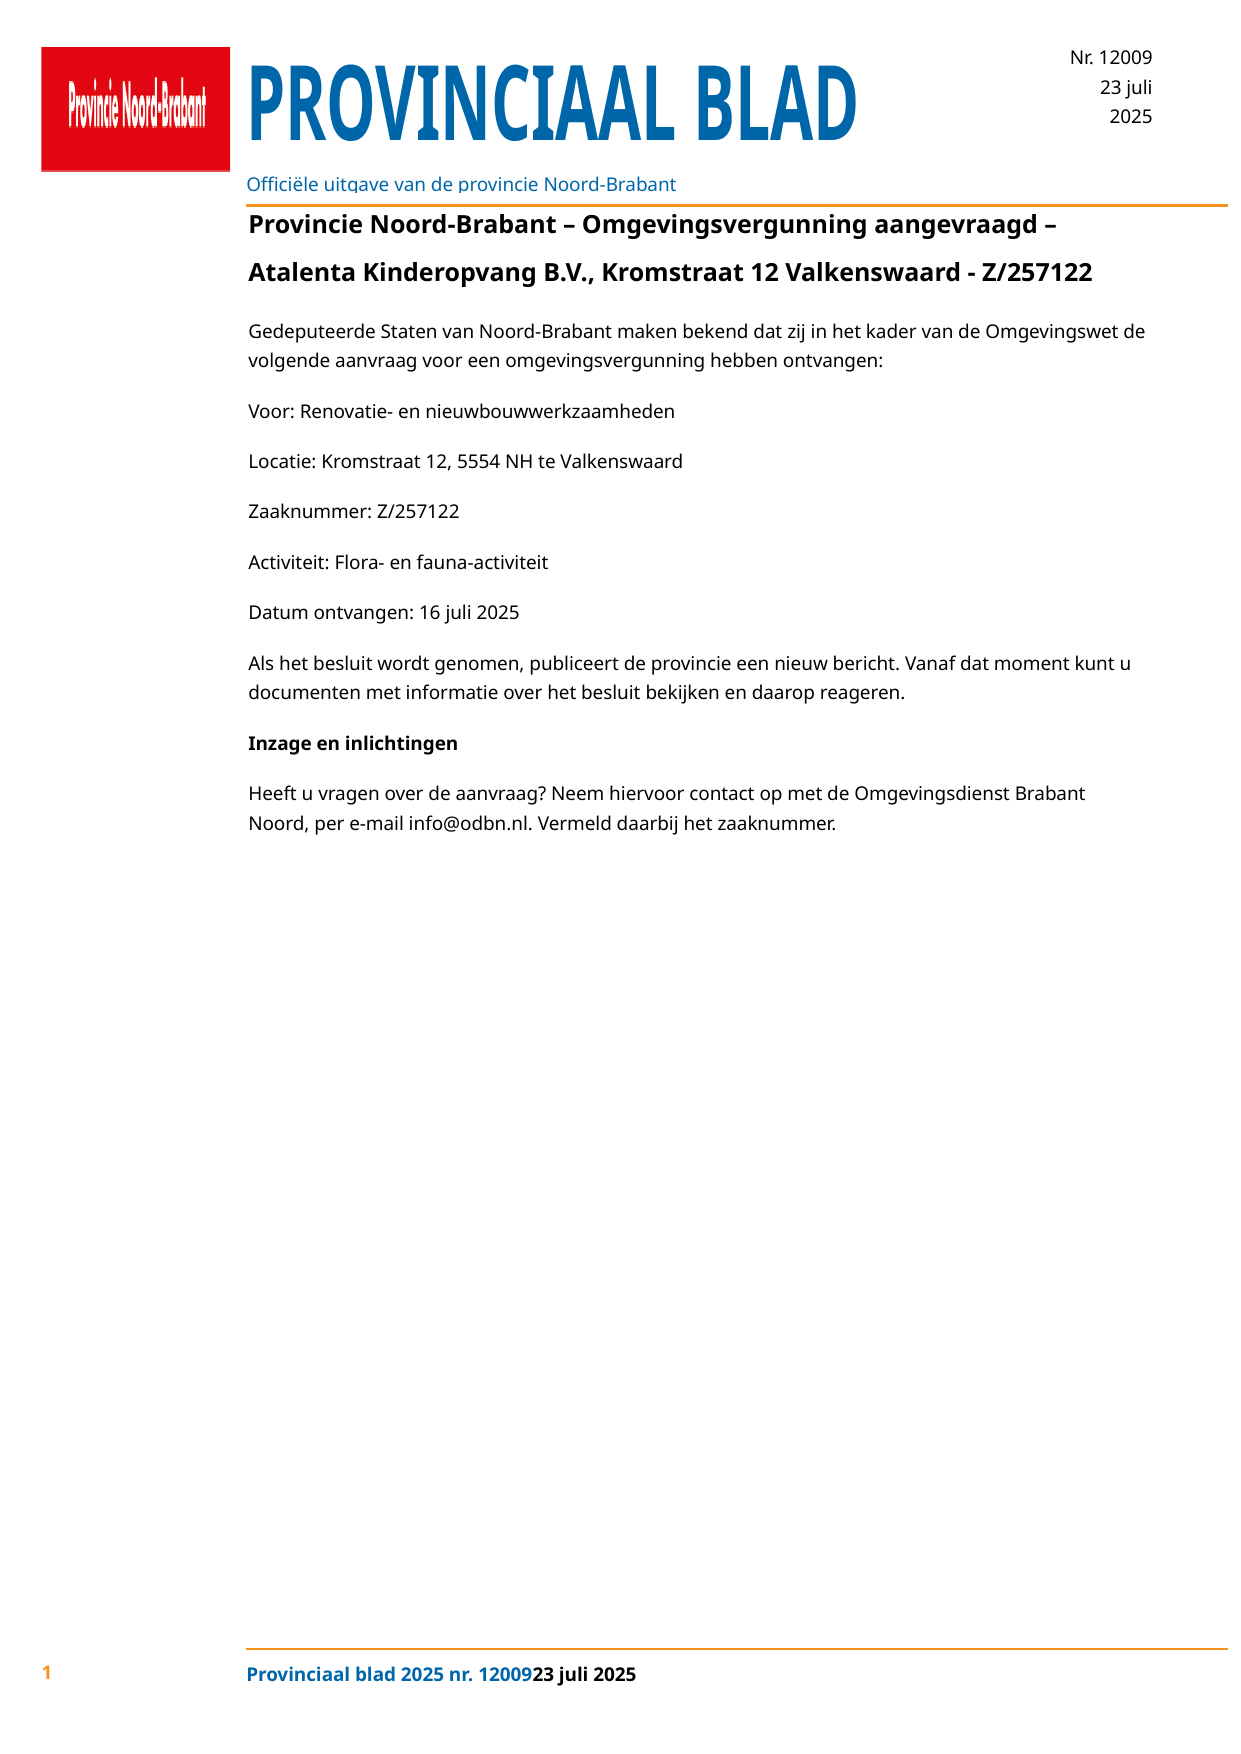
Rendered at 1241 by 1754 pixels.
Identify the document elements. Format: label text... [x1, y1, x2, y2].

text Datum ontvangen: 16 juli 2025 [248, 599, 1152, 625]
text Voor: Renovatie- en nieuwbouwwerkzaamheden [248, 398, 1152, 424]
text Als het besluit wordt genomen, publiceert de provincie een nieuw bericht. Vanaf dat moment kunt u documenten met informatie over het besluit bekijken en daarop reageren. [248, 650, 1152, 705]
text Zaaknummer: Z/257122 [248, 499, 1152, 524]
text Inzage en inlichtingen [248, 730, 1152, 756]
picture [41, 47, 231, 172]
text Provincie Noord-Brabant – Omgevingsvergunning aangevraagd – Atalenta Kinderopvang B.V., Kromstraat 12 Valkenswaard - Z/257122 [248, 207, 1152, 288]
text Activiteit: Flora- en fauna-activiteit [248, 549, 1152, 575]
text Heeft u vragen over de aanvraag? Neem hiervoor contact op met de Omgevingsdienst Brabant Noord, per e-mail info@odbn.nl. Vermeld daarbij het zaaknummer. [248, 780, 1152, 836]
text Locatie: Kromstraat 12, 5554 NH te Valkenswaard [248, 448, 1152, 474]
text Gedeputeerde Staten van Noord-Brabant maken bekend dat zij in het kader van de Omgevingswet de volgende aanvraag voor een omgevingsvergunning hebben ontvangen: [248, 318, 1152, 373]
